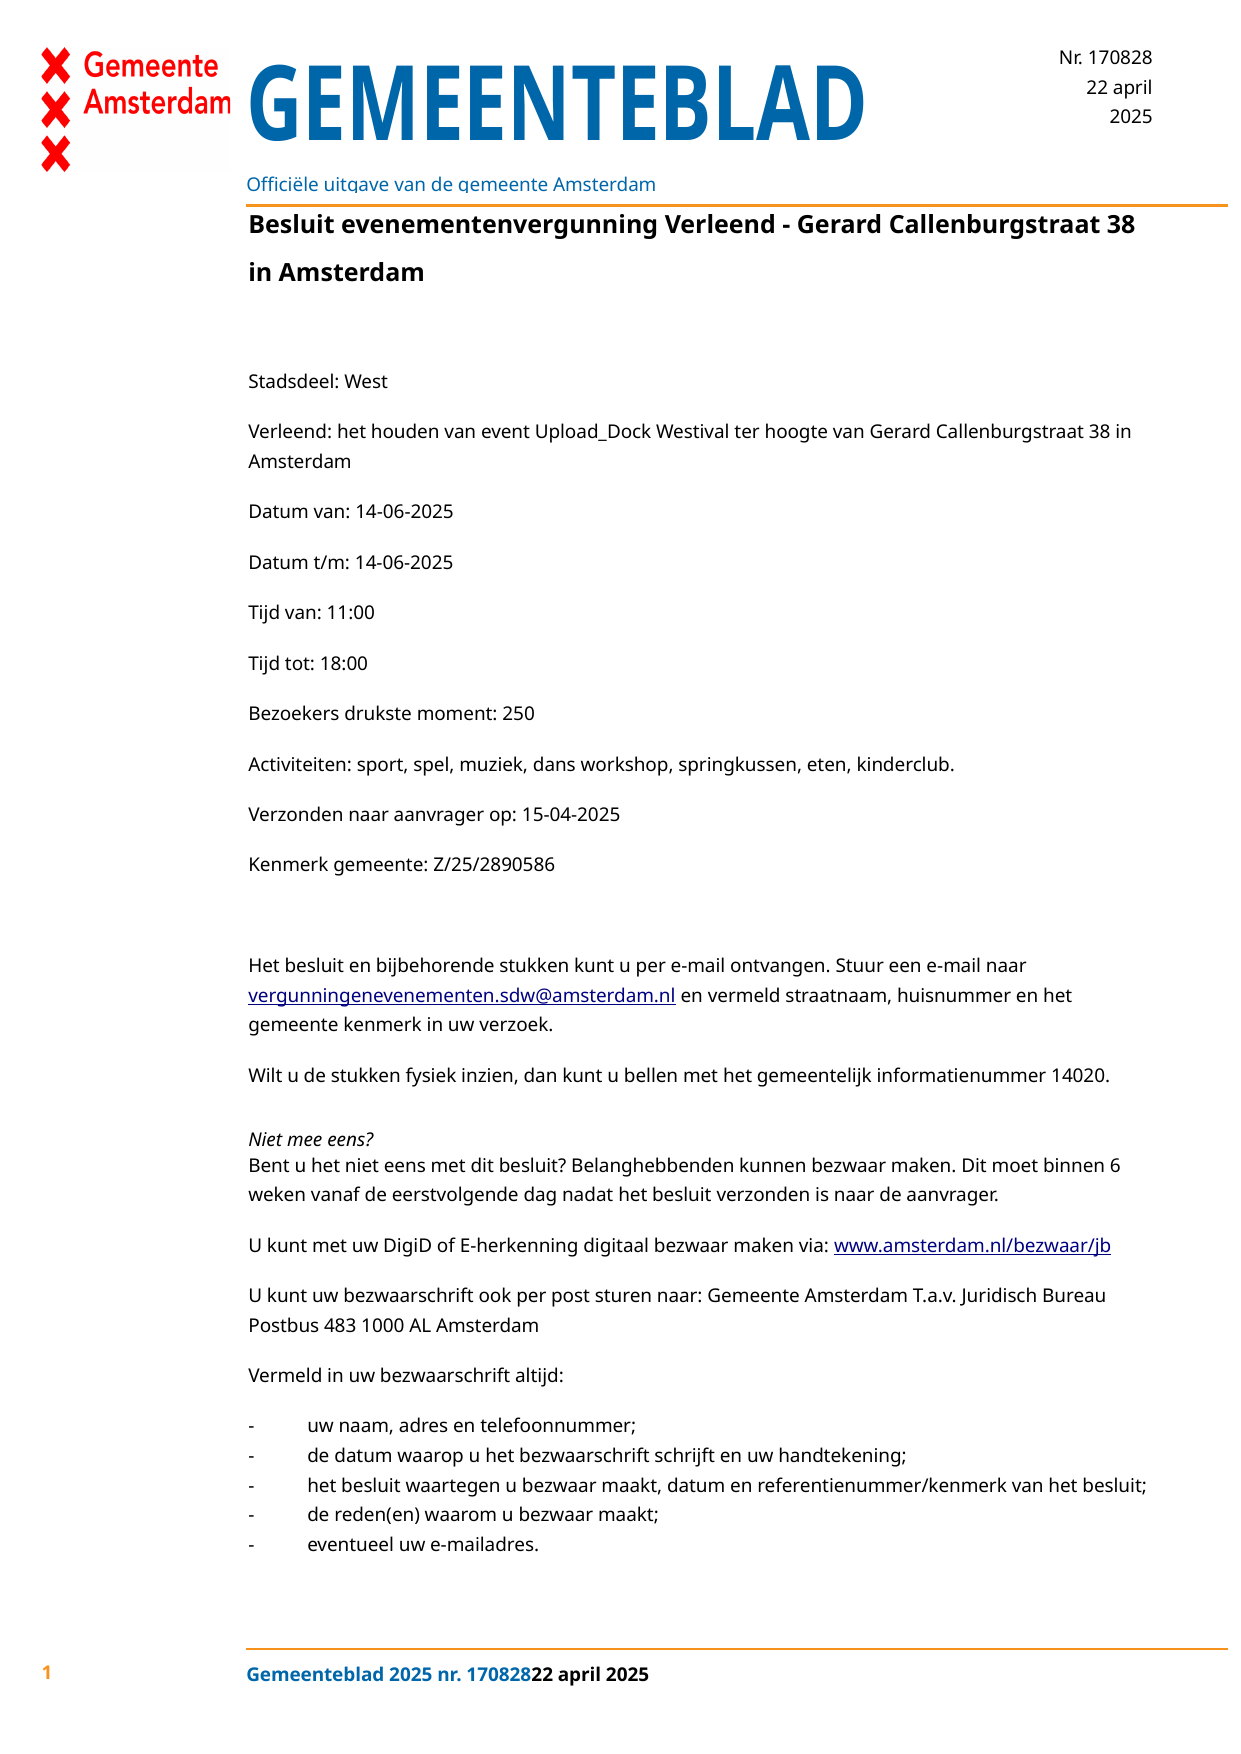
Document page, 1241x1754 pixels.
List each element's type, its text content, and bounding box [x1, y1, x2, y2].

text Het besluit en bijbehorende stukken kunt u per e-mail ontvangen. Stuur een e-mail naar vergunningenevenementen.sdw@amsterdam.nl en vermeld straatnaam, huisnummer en het gemeente kenmerk in uw verzoek. [248, 952, 1152, 1037]
text Datum van: 14-06-2025 [248, 499, 1152, 524]
list het besluit waartegen u bezwaar maakt, datum en referentienummer/kenmerk van het besluit; [248, 1472, 1152, 1497]
text Bent u het niet eens met dit besluit? Belanghebbenden kunnen bezwaar maken. Dit moet binnen 6 weken vanaf de eerstvolgende dag nadat het besluit verzonden is naar de aanvrager. [248, 1152, 1152, 1207]
text U kunt met uw DigiD of E-herkenning digitaal bezwaar maken via: www.amsterdam.nl/bezwaar/jb [248, 1232, 1152, 1257]
text Besluit evenementenvergunning Verleend - Gerard Callenburgstraat 38 in Amsterdam [248, 207, 1152, 288]
text Verleend: het houden van event Upload_Dock Westival ter hoogte van Gerard Callenburgstraat 38 in Amsterdam [248, 419, 1152, 474]
text Bezoekers drukste moment: 250 [248, 700, 1152, 726]
text Kenmerk gemeente: Z/25/2890586 [248, 852, 1152, 877]
list uw naam, adres en telefoonnummer; [248, 1413, 1152, 1438]
picture [41, 47, 231, 172]
list eventueel uw e-mailadres. [248, 1531, 1152, 1557]
text U kunt uw bezwaarschrift ook per post sturen naar: Gemeente Amsterdam T.a.v. Juridisch Bureau Postbus 483 1000 AL Amsterdam [248, 1282, 1152, 1337]
list de reden(en) waarom u bezwaar maakt; [248, 1501, 1152, 1527]
text Tijd tot: 18:00 [248, 650, 1152, 676]
text Datum t/m: 14-06-2025 [248, 549, 1152, 575]
text Niet mee eens? [248, 1126, 1152, 1152]
text Wilt u de stukken fysiek inzien, dan kunt u bellen met het gemeentelijk informatienummer 14020. [248, 1062, 1152, 1088]
text Verzonden naar aanvrager op: 15-04-2025 [248, 801, 1152, 827]
list de datum waarop u het bezwaarschrift schrijft en uw handtekening; [248, 1442, 1152, 1468]
text Tijd van: 11:00 [248, 599, 1152, 625]
text Activiteiten: sport, spel, muziek, dans workshop, springkussen, eten, kinderclub. [248, 751, 1152, 777]
text Vermeld in uw bezwaarschrift altijd: [248, 1362, 1152, 1388]
text Stadsdeel: West [248, 368, 1152, 394]
